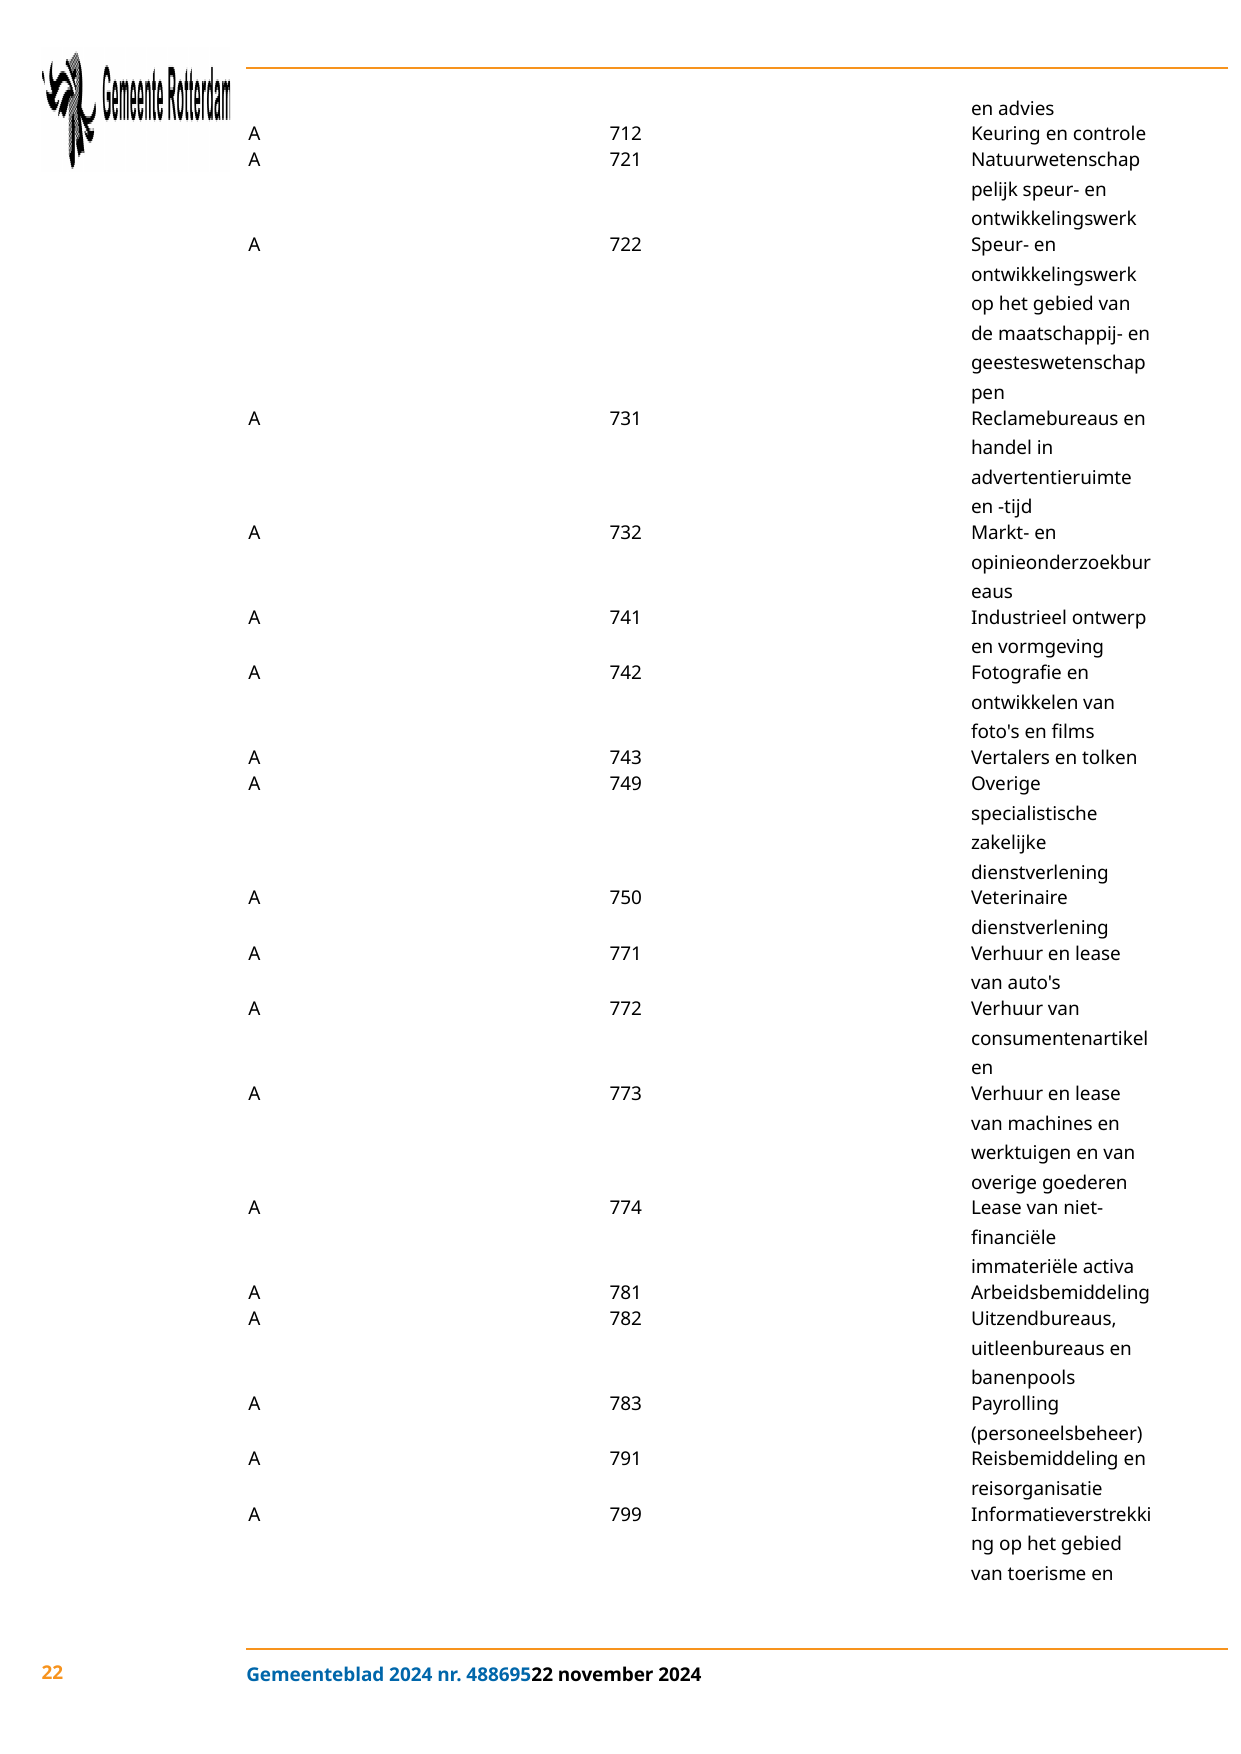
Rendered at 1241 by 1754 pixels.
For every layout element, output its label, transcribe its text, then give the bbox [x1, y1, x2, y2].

table_cell 749 [609, 770, 971, 884]
table_cell Industrieel ontwerp en vormgeving [971, 604, 1152, 659]
table_cell Informatieverstrekking op het gebied van toerisme en [971, 1501, 1152, 1586]
table_cell 722 [609, 231, 971, 405]
table_cell A [248, 1501, 609, 1586]
table_cell 783 [609, 1390, 971, 1445]
table_cell A [248, 146, 609, 231]
table_cell A [248, 519, 609, 604]
table_cell [609, 95, 971, 121]
table_cell Reisbemiddeling en reisorganisatie [971, 1445, 1152, 1501]
table_cell Lease van niet-financiële immateriële activa [971, 1195, 1152, 1279]
table_cell Keuring en controle [971, 121, 1152, 146]
table_cell A [248, 1080, 609, 1194]
table_cell 742 [609, 660, 971, 744]
table_cell 799 [609, 1501, 971, 1586]
table_cell 750 [609, 885, 971, 940]
table_cell Markt- en opinieonderzoekbureaus [971, 519, 1152, 604]
table_cell Uitzendbureaus, uitleenbureaus en banenpools [971, 1305, 1152, 1390]
table_cell Verhuur van consumentenartikelen [971, 995, 1152, 1080]
table_cell A [248, 1280, 609, 1305]
table_cell Vertalers en tolken [971, 744, 1152, 770]
table_cell 771 [609, 940, 971, 995]
table_cell 781 [609, 1280, 971, 1305]
table_cell Payrolling (personeelsbeheer) [971, 1390, 1152, 1445]
picture [41, 47, 231, 172]
table_cell Overige specialistische zakelijke dienstverlening [971, 770, 1152, 884]
table_cell 791 [609, 1445, 971, 1501]
table_cell Reclamebureaus en handel in advertentieruimte en -tijd [971, 405, 1152, 519]
table_cell A [248, 770, 609, 884]
table_cell A [248, 121, 609, 146]
table_cell [248, 95, 609, 121]
table_cell A [248, 1305, 609, 1390]
table_cell A [248, 1390, 609, 1445]
table_cell 712 [609, 121, 971, 146]
table_cell Verhuur en lease van machines en werktuigen en van overige goederen [971, 1080, 1152, 1194]
table_cell A [248, 405, 609, 519]
table_cell 782 [609, 1305, 971, 1390]
table_cell A [248, 940, 609, 995]
table_cell A [248, 1195, 609, 1279]
table_cell 721 [609, 146, 971, 231]
table_cell Fotografie en ontwikkelen van foto's en films [971, 660, 1152, 744]
table_cell Arbeidsbemiddeling [971, 1280, 1152, 1305]
table_cell A [248, 1445, 609, 1501]
table_cell Verhuur en lease van auto's [971, 940, 1152, 995]
table_cell 773 [609, 1080, 971, 1194]
table_cell 743 [609, 744, 971, 770]
table_cell Veterinaire dienstverlening [971, 885, 1152, 940]
table_cell A [248, 744, 609, 770]
table_cell A [248, 995, 609, 1080]
table_cell 732 [609, 519, 971, 604]
table_cell 741 [609, 604, 971, 659]
table_cell 774 [609, 1195, 971, 1279]
table_cell A [248, 660, 609, 744]
table_cell en advies [971, 95, 1152, 121]
table_cell Natuurwetenschappelijk speur- en ontwikkelingswerk [971, 146, 1152, 231]
table_cell 772 [609, 995, 971, 1080]
table_cell A [248, 604, 609, 659]
table_cell Speur- en ontwikkelingswerk op het gebied van de maatschappij- en geesteswetenschappen [971, 231, 1152, 405]
table_cell A [248, 885, 609, 940]
table_cell 731 [609, 405, 971, 519]
table_cell A [248, 231, 609, 405]
